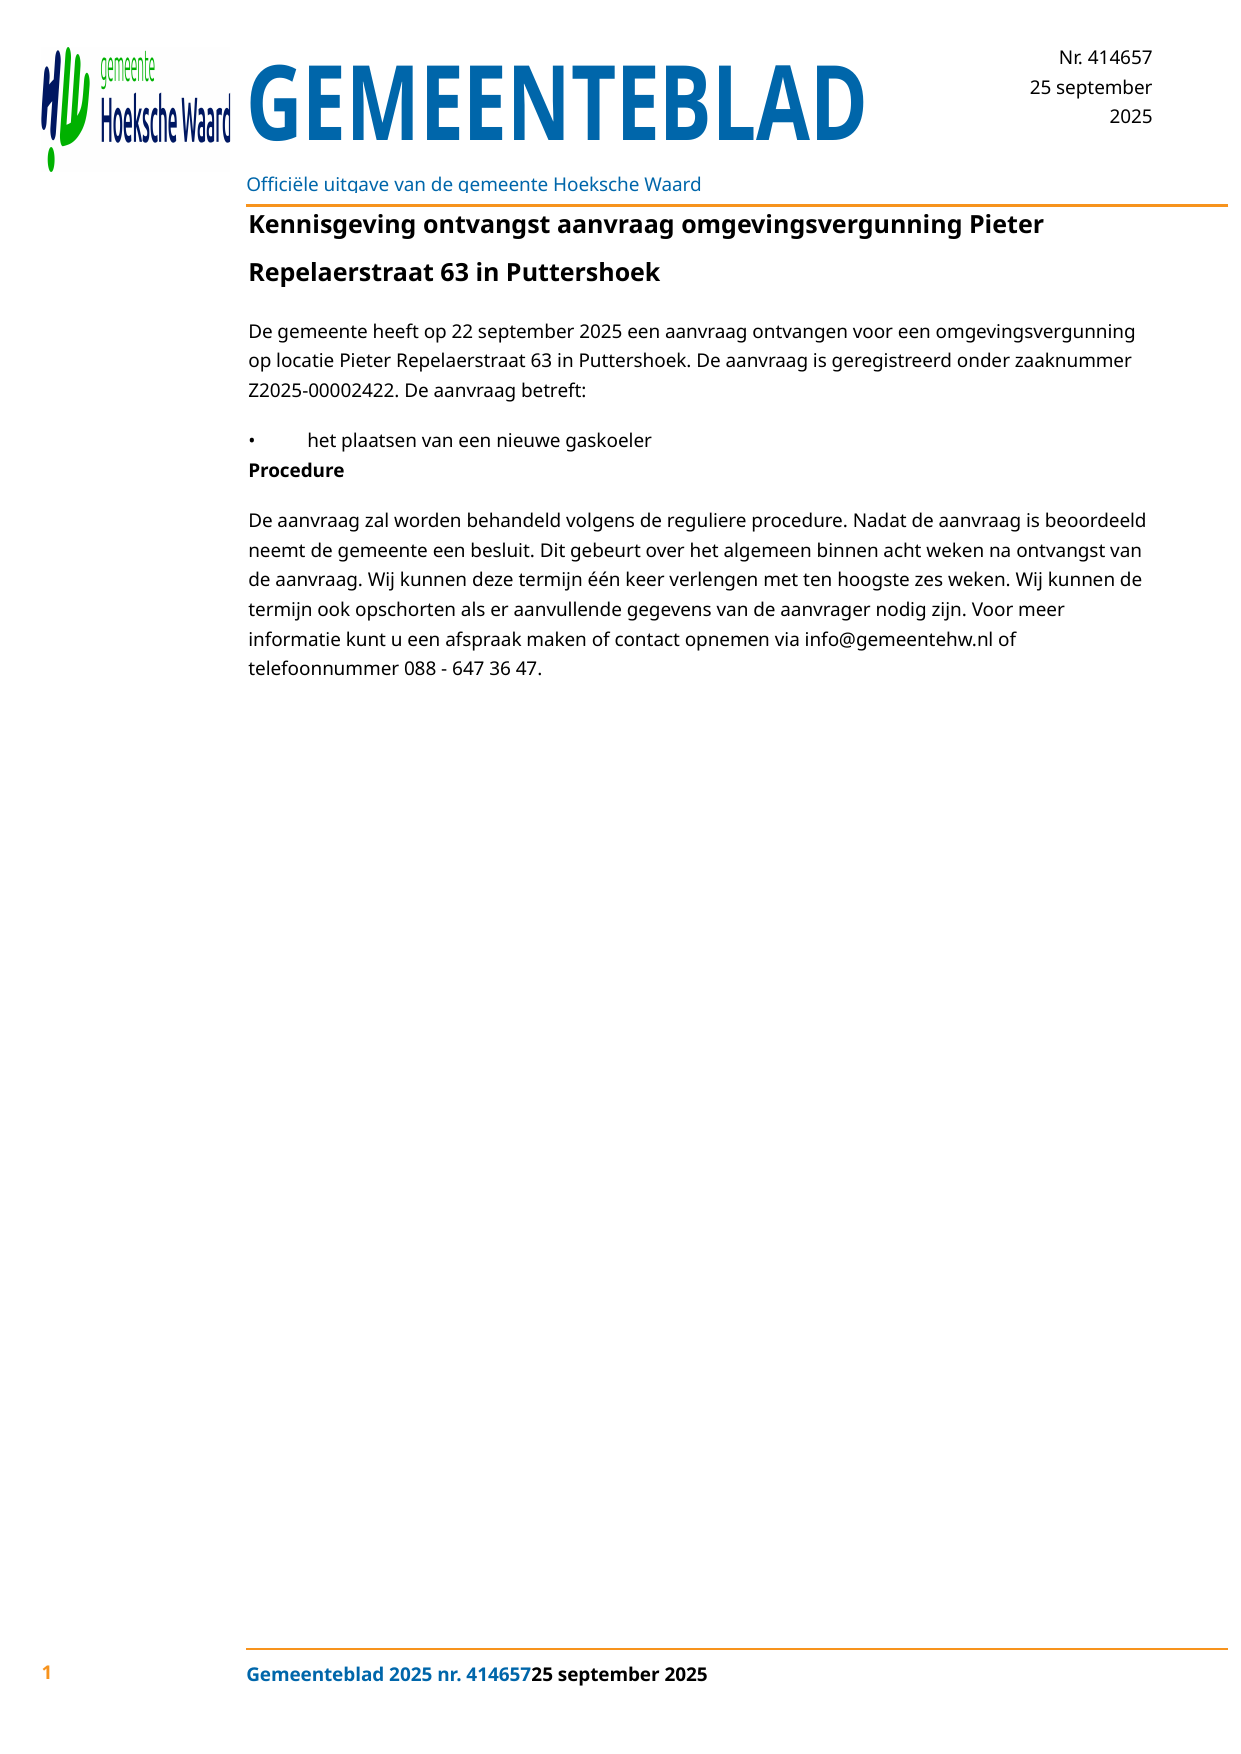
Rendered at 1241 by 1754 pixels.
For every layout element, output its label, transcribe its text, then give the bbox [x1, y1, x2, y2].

text Kennisgeving ontvangst aanvraag omgevingsvergunning Pieter Repelaerstraat 63 in Puttershoek [248, 207, 1152, 288]
list het plaatsen van een nieuwe gaskoeler [248, 427, 1152, 453]
text De gemeente heeft op 22 september 2025 een aanvraag ontvangen voor een omgevingsvergunning op locatie Pieter Repelaerstraat 63 in Puttershoek. De aanvraag is geregistreerd onder zaaknummer Z2025-00002422. De aanvraag betreft: [248, 318, 1152, 403]
text Procedure [248, 457, 1152, 483]
text De aanvraag zal worden behandeld volgens de reguliere procedure. Nadat de aanvraag is beoordeeld neemt de gemeente een besluit. Dit gebeurt over het algemeen binnen acht weken na ontvangst van de aanvraag. Wij kunnen deze termijn één keer verlengen met ten hoogste zes weken. Wij kunnen de termijn ook opschorten als er aanvullende gegevens van de aanvrager nodig zijn. Voor meer informatie kunt u een afspraak maken of contact opnemen via info@gemeentehw.nl of telefoonnummer 088 - 647 36 47. [248, 507, 1152, 681]
picture [41, 47, 231, 172]
